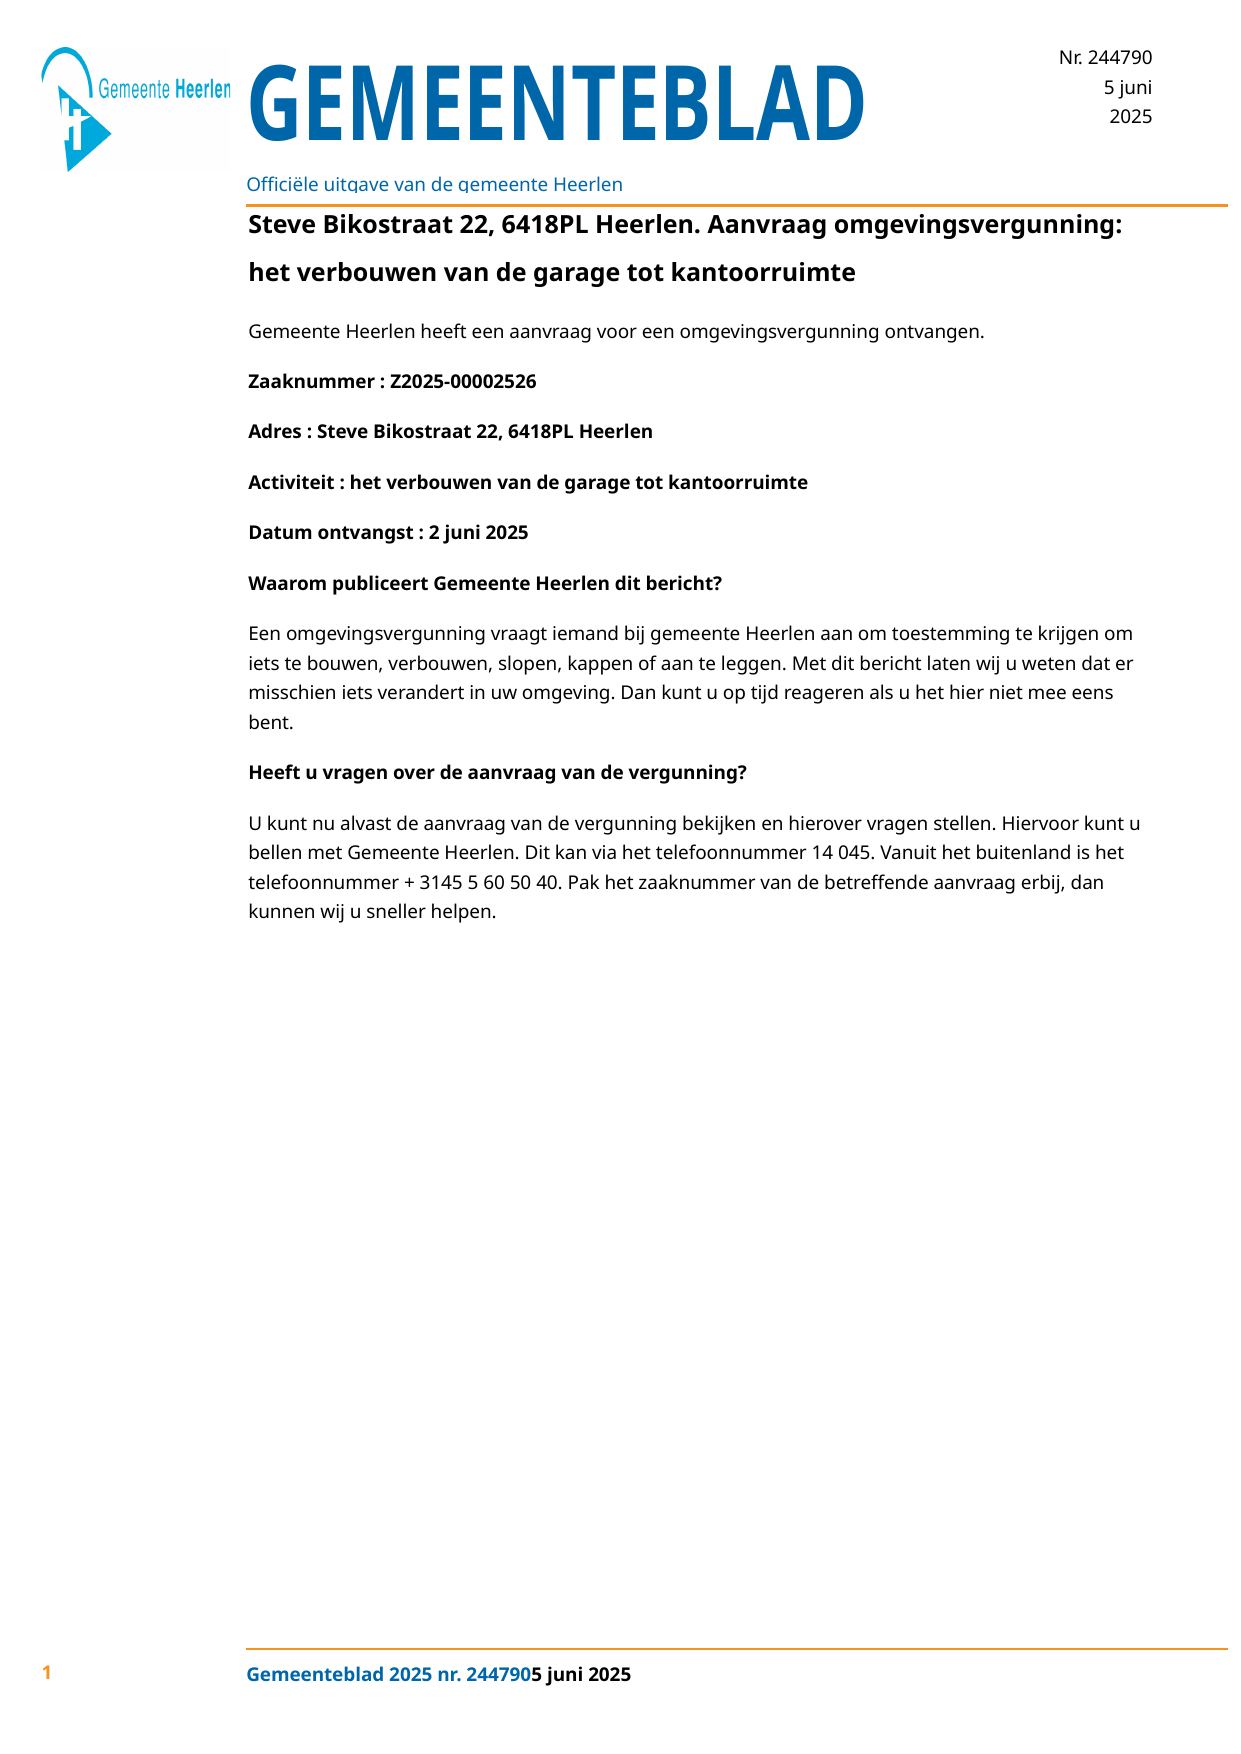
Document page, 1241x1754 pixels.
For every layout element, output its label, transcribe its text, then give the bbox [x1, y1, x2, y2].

text Zaaknummer : Z2025-00002526 [248, 368, 1152, 394]
text Datum ontvangst : 2 juni 2025 [248, 519, 1152, 545]
picture [41, 47, 231, 172]
text Gemeente Heerlen heeft een aanvraag voor een omgevingsvergunning ontvangen. [248, 318, 1152, 344]
text Steve Bikostraat 22, 6418PL Heerlen. Aanvraag omgevingsvergunning: het verbouwen van de garage tot kantoorruimte [248, 207, 1152, 288]
text Waarom publiceert Gemeente Heerlen dit bericht? [248, 570, 1152, 596]
text Heeft u vragen over de aanvraag van de vergunning? [248, 759, 1152, 785]
text Een omgevingsvergunning vraagt iemand bij gemeente Heerlen aan om toestemming te krijgen om iets te bouwen, verbouwen, slopen, kappen of aan te leggen. Met dit bericht laten wij u weten dat er misschien iets verandert in uw omgeving. Dan kunt u op tijd reageren als u het hier niet mee eens bent. [248, 620, 1152, 735]
text Adres : Steve Bikostraat 22, 6418PL Heerlen [248, 419, 1152, 444]
picture [41, 47, 59, 70]
text Activiteit : het verbouwen van de garage tot kantoorruimte [248, 469, 1152, 495]
text U kunt nu alvast de aanvraag van de vergunning bekijken en hierover vragen stellen. Hiervoor kunt u bellen met Gemeente Heerlen. Dit kan via het telefoonnummer 14 045. Vanuit het buitenland is het telefoonnummer + 3145 5 60 50 40. Pak het zaaknummer van de betreffende aanvraag erbij, dan kunnen wij u sneller helpen. [248, 810, 1152, 924]
